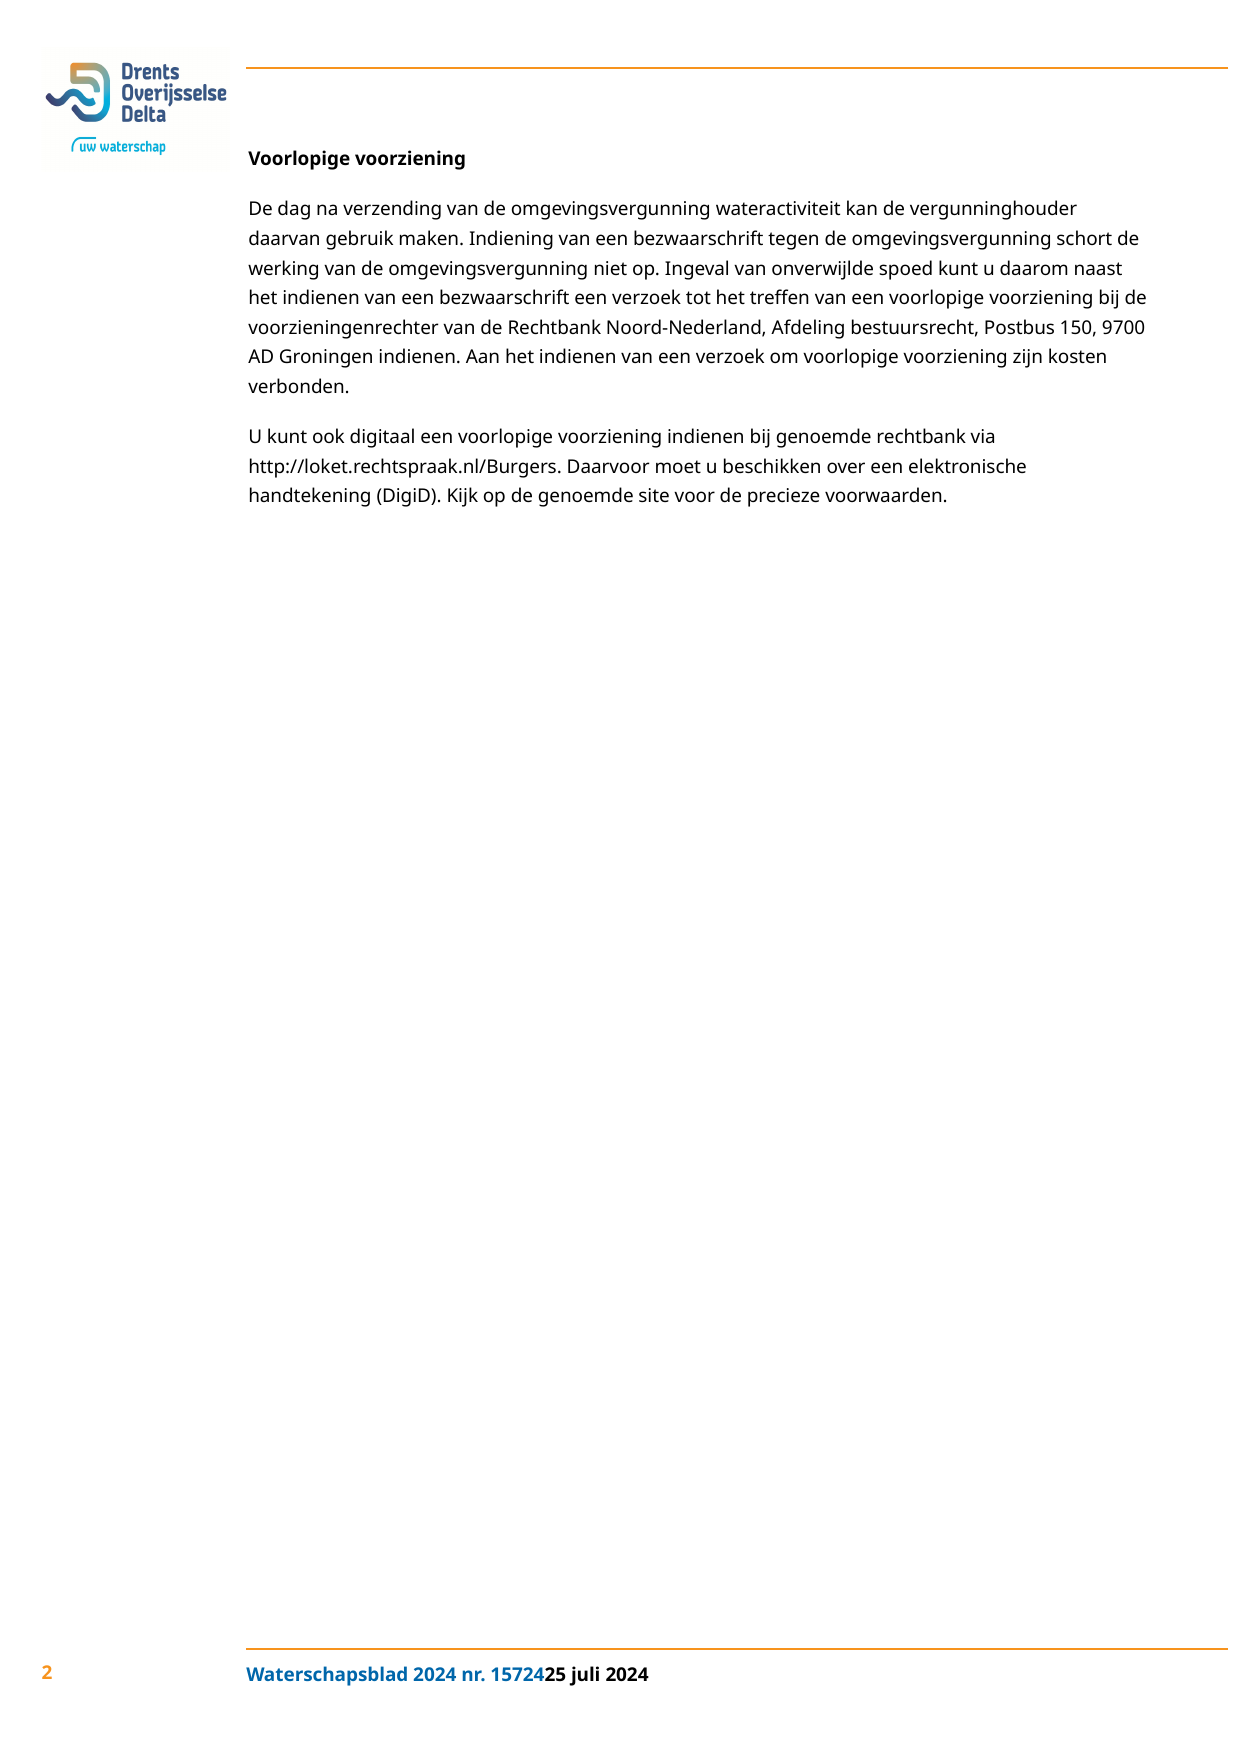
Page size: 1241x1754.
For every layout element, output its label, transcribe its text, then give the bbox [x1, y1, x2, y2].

text U kunt ook digitaal een voorlopige voorziening indienen bij genoemde rechtbank via http://loket.rechtspraak.nl/Burgers. Daarvoor moet u beschikken over een elektronische handtekening (DigiD). Kijk op de genoemde site voor de precieze voorwaarden. [248, 423, 1152, 508]
picture [41, 47, 231, 172]
text De dag na verzending van de omgevingsvergunning wateractiviteit kan de vergunninghouder daarvan gebruik maken. Indiening van een bezwaarschrift tegen de omgevingsvergunning schort de werking van de omgevingsvergunning niet op. Ingeval van onverwijlde spoed kunt u daarom naast het indienen van een bezwaarschrift een verzoek tot het treffen van een voorlopige voorziening bij de voorzieningenrechter van de Rechtbank Noord-Nederland, Afdeling bestuursrecht, Postbus 150, 9700 AD Groningen indienen. Aan het indienen van een verzoek om voorlopige voorziening zijn kosten verbonden. [248, 196, 1152, 399]
text Voorlopige voorziening [248, 145, 1152, 171]
